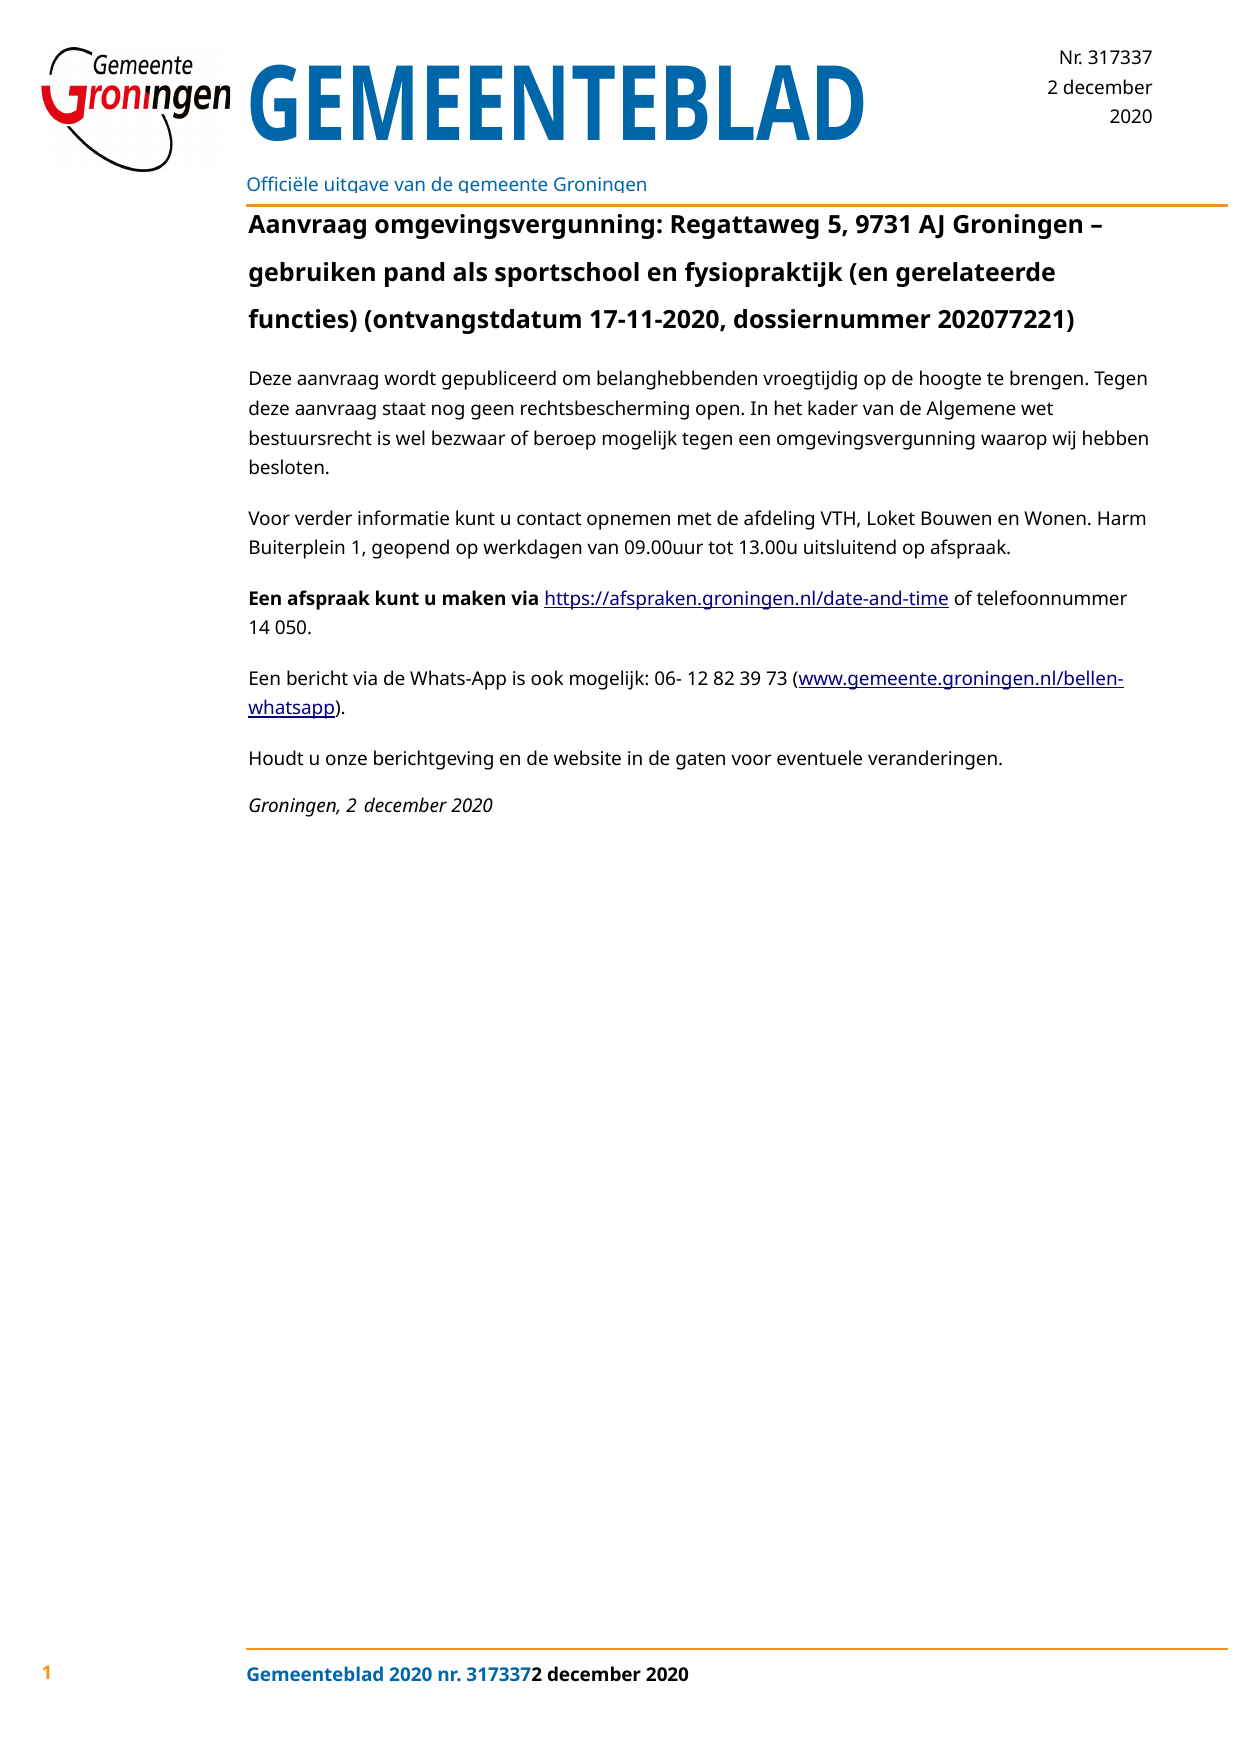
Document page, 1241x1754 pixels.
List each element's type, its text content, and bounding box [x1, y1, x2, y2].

text Deze aanvraag wordt gepubliceerd om belanghebbenden vroegtijdig op de hoogte te brengen. Tegen deze aanvraag staat nog geen rechtsbescherming open. In het kader van de Algemene wet bestuursrecht is wel bezwaar of beroep mogelijk tegen een omgevingsvergunning waarop wij hebben besloten. [248, 366, 1152, 480]
text Voor verder informatie kunt u contact opnemen met de afdeling VTH, Loket Bouwen en Wonen. Harm Buiterplein 1, geopend op werkdagen van 09.00uur tot 13.00u uitsluitend op afspraak. [248, 505, 1152, 560]
text Een bericht via de Whats-App is ook mogelijk: 06- 12 82 39 73 (www.gemeente.groningen.nl/bellen-whatsapp). [248, 665, 1152, 720]
text Aanvraag omgevingsvergunning: Regattaweg 5, 9731 AJ Groningen – gebruiken pand als sportschool en fysiopraktijk (en gerelateerde functies) (ontvangstdatum 17-11-2020, dossiernummer 202077221) [248, 207, 1152, 336]
text Houdt u onze berichtgeving en de website in de gaten voor eventuele veranderingen. [248, 745, 1152, 770]
picture [41, 47, 231, 172]
text Groningen, 2 december 2020 [248, 792, 1152, 818]
text Een afspraak kunt u maken via https://afspraken.groningen.nl/date-and-time of telefoonnummer 14 050. [248, 585, 1152, 640]
